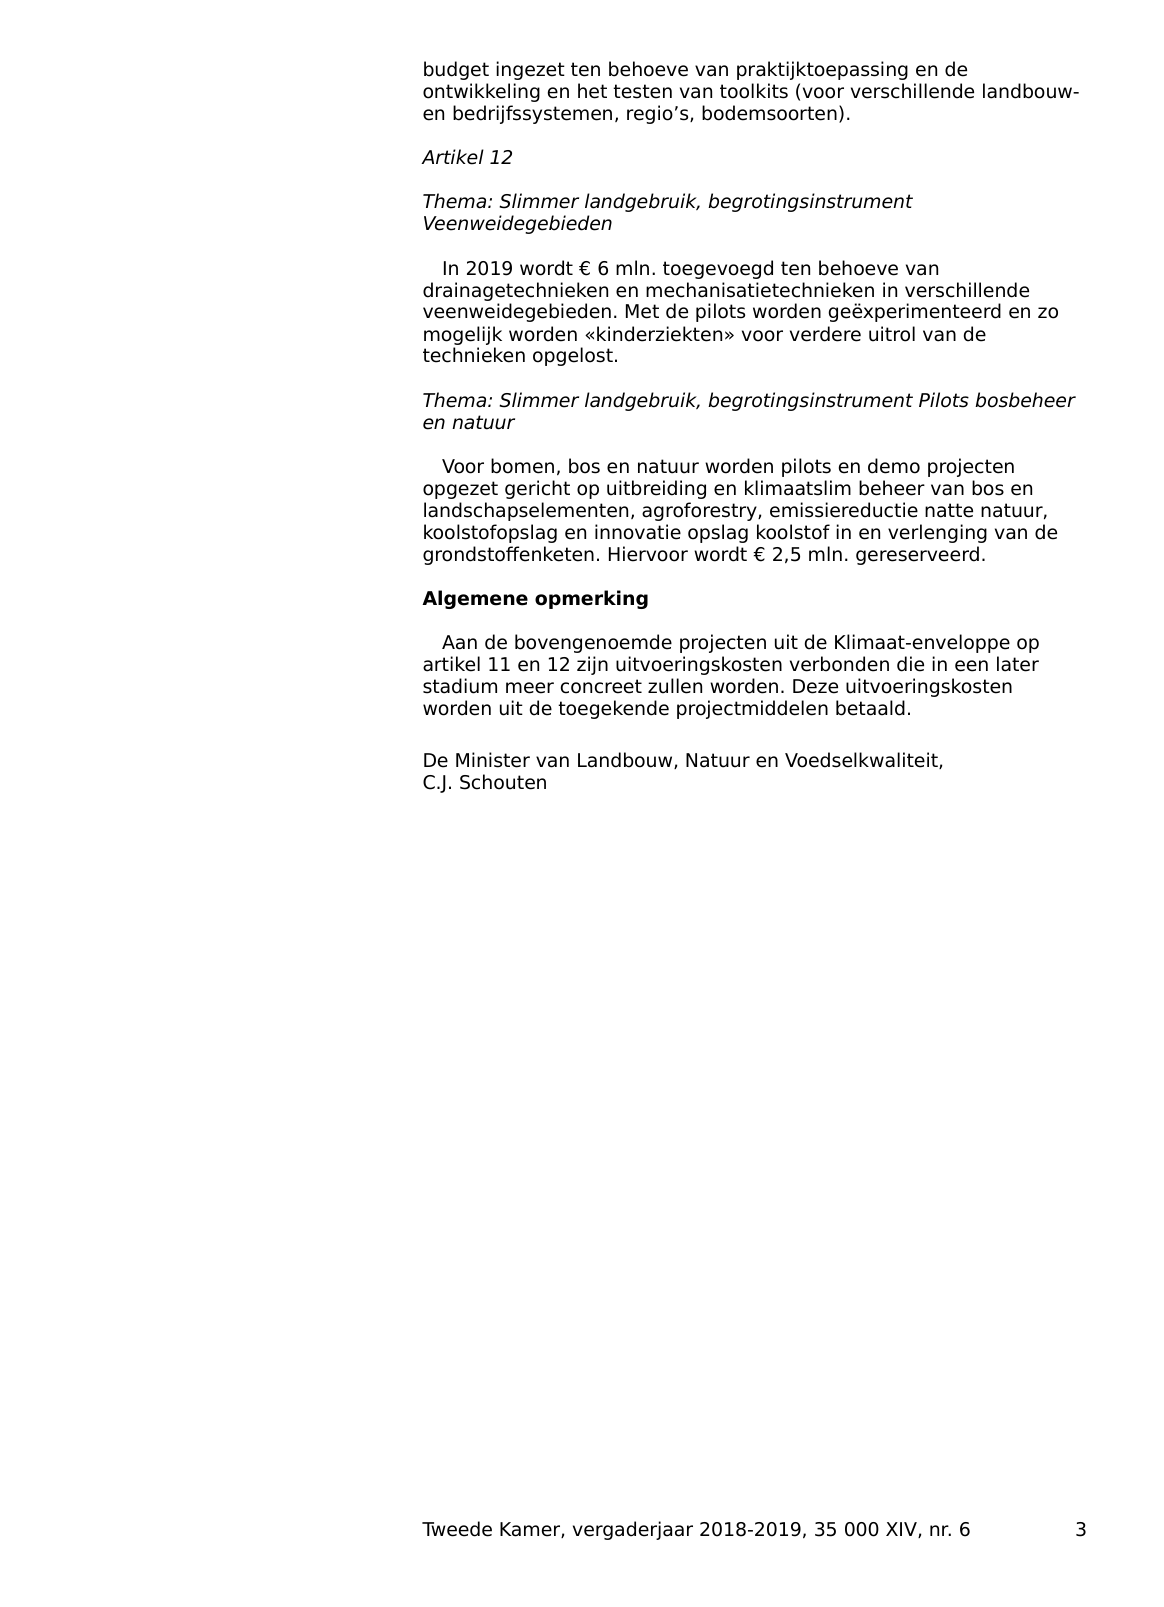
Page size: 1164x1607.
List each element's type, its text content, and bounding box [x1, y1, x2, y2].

subtitle Thema: Slimmer landgebruik, begrotingsinstrument Veenweidegebieden [422, 191, 1087, 235]
subtitle Artikel 12 [422, 147, 1087, 169]
subtitle Algemene opmerking [422, 588, 1087, 610]
text Voor bomen, bos en natuur worden pilots en demo projecten opgezet gericht op uitbreiding en klimaatslim beheer van bos en landschapselementen, agroforestry, emissiereductie natte natuur, koolstofopslag en innovatie opslag koolstof in en verlenging van de grondstoffenketen. Hiervoor wordt € 2,5 mln. gereserveerd. [422, 456, 1087, 566]
text De Minister van Landbouw, Natuur en Voedselkwaliteit, C.J. Schouten [422, 750, 1087, 794]
text In 2019 wordt € 6 mln. toegevoegd ten behoeve van drainagetechnieken en mechanisatietechnieken in verschillende veenweidegebieden. Met de pilots worden geëxperimenteerd en zo mogelijk worden «kinderziekten» voor verdere uitrol van de technieken opgelost. [422, 257, 1087, 367]
text Aan de bovengenoemde projecten uit de Klimaat-enveloppe op artikel 11 en 12 zijn uitvoeringskosten verbonden die in een later stadium meer concreet zullen worden. Deze uitvoeringskosten worden uit de toegekende projectmiddelen betaald. [422, 632, 1087, 720]
subtitle Thema: Slimmer landgebruik, begrotingsinstrument Pilots bosbeheer en natuur [422, 389, 1087, 433]
text budget ingezet ten behoeve van praktijktoepassing en de ontwikkeling en het testen van toolkits (voor verschillende landbouw- en bedrijfssystemen, regio’s, bodemsoorten). [422, 59, 1087, 125]
